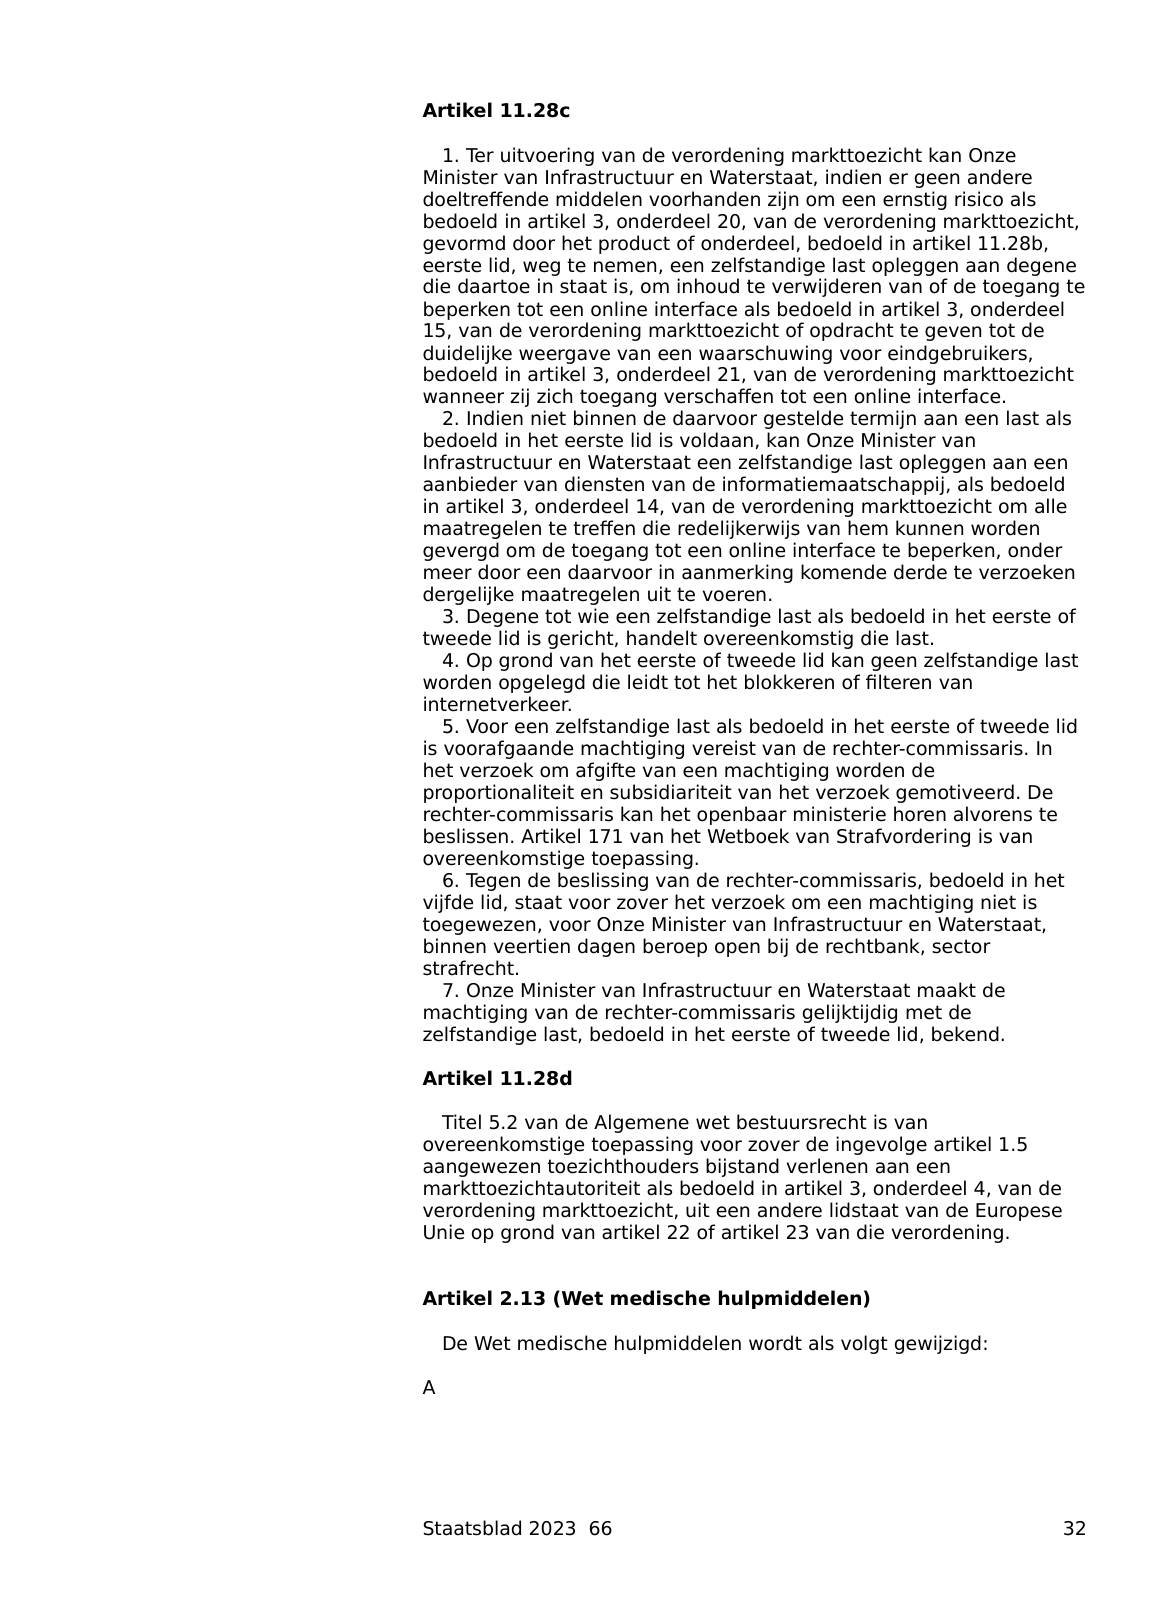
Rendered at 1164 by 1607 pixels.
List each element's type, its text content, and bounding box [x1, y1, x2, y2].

text 7. Onze Minister van Infrastructuur en Waterstaat maakt de machtiging van de rechter-commissaris gelijktijdig met de zelfstandige last, bedoeld in het eerste of tweede lid, bekend. [422, 980, 1087, 1046]
subtitle Artikel 2.13 (Wet medische hulpmiddelen) [422, 1288, 1087, 1310]
text 4. Op grond van het eerste of tweede lid kan geen zelfstandige last worden opgelegd die leidt tot het blokkeren of filteren van internetverkeer. [422, 650, 1087, 716]
text 2. Indien niet binnen de daarvoor gestelde termijn aan een last als bedoeld in het eerste lid is voldaan, kan Onze Minister van Infrastructuur en Waterstaat een zelfstandige last opleggen aan een aanbieder van diensten van de informatiemaatschappij, als bedoeld in artikel 3, onderdeel 14, van de verordening markttoezicht om alle maatregelen te treffen die redelijkerwijs van hem kunnen worden gevergd om de toegang tot een online interface te beperken, onder meer door een daarvoor in aanmerking komende derde te verzoeken dergelijke maatregelen uit te voeren. [422, 408, 1087, 606]
text 6. Tegen de beslissing van de rechter-commissaris, bedoeld in het vijfde lid, staat voor zover het verzoek om een machtiging niet is toegewezen, voor Onze Minister van Infrastructuur en Waterstaat, binnen veertien dagen beroep open bij de rechtbank, sector strafrecht. [422, 870, 1087, 980]
text De Wet medische hulpmiddelen wordt als volgt gewijzigd: [422, 1332, 1087, 1354]
text A [422, 1377, 1087, 1399]
text Titel 5.2 van de Algemene wet bestuursrecht is van overeenkomstige toepassing voor zover de ingevolge artikel 1.5 aangewezen toezichthouders bijstand verlenen aan een markttoezichtautoriteit als bedoeld in artikel 3, onderdeel 4, van de verordening markttoezicht, uit een andere lidstaat van de Europese Unie op grond van artikel 22 of artikel 23 van die verordening. [422, 1112, 1087, 1244]
text 1. Ter uitvoering van de verordening markttoezicht kan Onze Minister van Infrastructuur en Waterstaat, indien er geen andere doeltreffende middelen voorhanden zijn om een ernstig risico als bedoeld in artikel 3, onderdeel 20, van de verordening markttoezicht, gevormd door het product of onderdeel, bedoeld in artikel 11.28b, eerste lid, weg te nemen, een zelfstandige last opleggen aan degene die daartoe in staat is, om inhoud te verwijderen van of de toegang te beperken tot een online interface als bedoeld in artikel 3, onderdeel 15, van de verordening markttoezicht of opdracht te geven tot de duidelijke weergave van een waarschuwing voor eindgebruikers, bedoeld in artikel 3, onderdeel 21, van de verordening markttoezicht wanneer zij zich toegang verschaffen tot een online interface. [422, 144, 1087, 408]
subtitle Artikel 11.28d [422, 1068, 1087, 1090]
subtitle Artikel 11.28c [422, 100, 1087, 122]
text 3. Degene tot wie een zelfstandige last als bedoeld in het eerste of tweede lid is gericht, handelt overeenkomstig die last. [422, 606, 1087, 650]
text 5. Voor een zelfstandige last als bedoeld in het eerste of tweede lid is voorafgaande machtiging vereist van de rechter-commissaris. In het verzoek om afgifte van een machtiging worden de proportionaliteit en subsidiariteit van het verzoek gemotiveerd. De rechter-commissaris kan het openbaar ministerie horen alvorens te beslissen. Artikel 171 van het Wetboek van Strafvordering is van overeenkomstige toepassing. [422, 716, 1087, 870]
